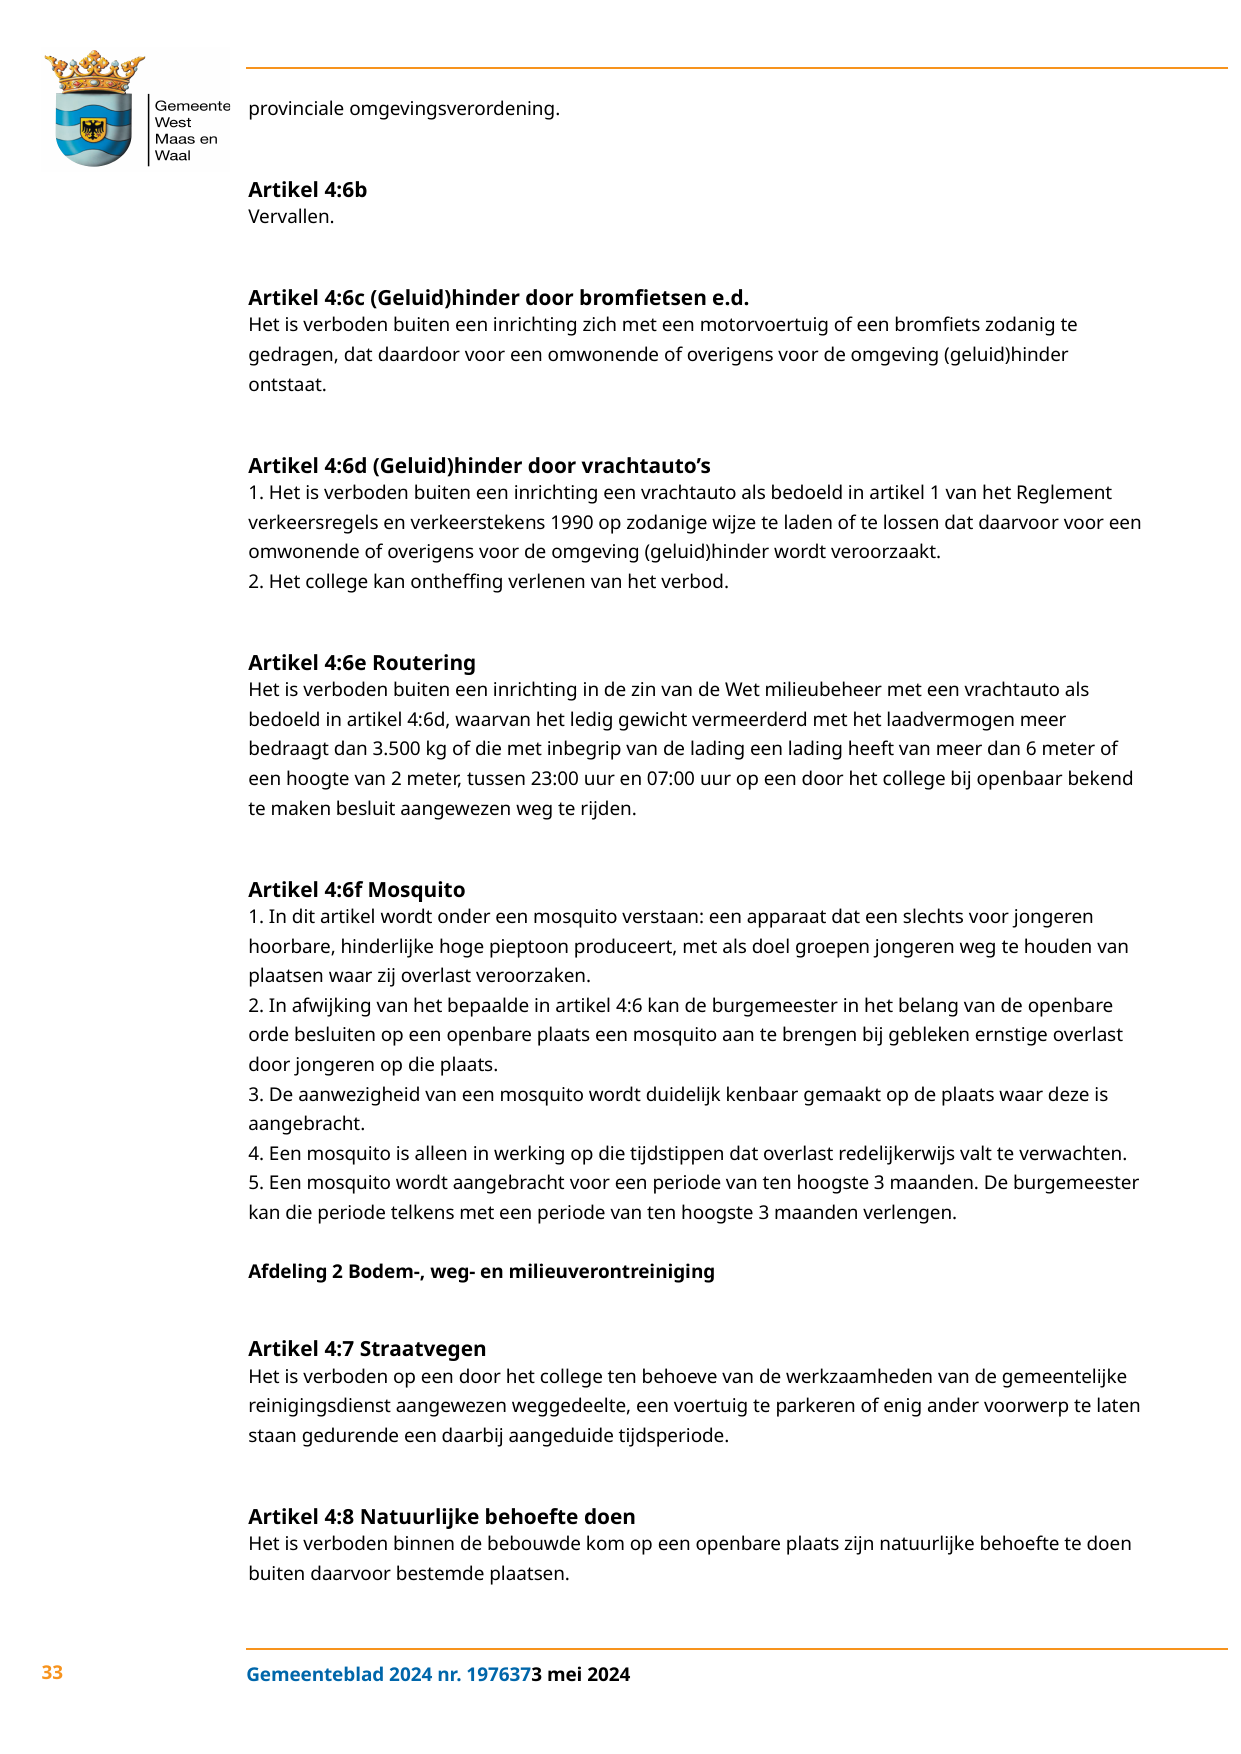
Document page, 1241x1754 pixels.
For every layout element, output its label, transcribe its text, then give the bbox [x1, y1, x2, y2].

text Artikel 4:6d (Geluid)hinder door vrachtauto’s [248, 451, 1152, 479]
text provinciale omgevingsverordening. [248, 95, 1152, 121]
text 3. De aanwezigheid van een mosquito wordt duidelijk kenbaar gemaakt op de plaats waar deze is aangebracht. [248, 1081, 1152, 1136]
text Het is verboden buiten een inrichting zich met een motorvoertuig of een bromfiets zodanig te gedragen, dat daardoor voor een omwonende of overigens voor de omgeving (geluid)hinder ontstaat. [248, 312, 1152, 397]
text 4. Een mosquito is alleen in werking op die tijdstippen dat overlast redelijkerwijs valt te verwachten. [248, 1140, 1152, 1166]
text Het is verboden binnen de bebouwde kom op een openbare plaats zijn natuurlijke behoefte te doen buiten daarvoor bestemde plaatsen. [248, 1530, 1152, 1586]
text Artikel 4:6b [248, 175, 1152, 203]
text Het is verboden op een door het college ten behoeve van de werkzaamheden van de gemeentelijke reinigingsdienst aangewezen weggedeelte, een voertuig te parkeren of enig ander voorwerp te laten staan gedurende een daarbij aangeduide tijdsperiode. [248, 1363, 1152, 1448]
text 2. Het college kan ontheffing verlenen van het verbod. [248, 568, 1152, 594]
text Artikel 4:6f Mosquito [248, 875, 1152, 903]
text Afdeling 2 Bodem-, weg- en milieuverontreiniging [248, 1258, 1152, 1284]
text Artikel 4:6e Routering [248, 648, 1152, 676]
picture [41, 47, 231, 172]
text Artikel 4:7 Straatvegen [248, 1334, 1152, 1363]
text Artikel 4:8 Natuurlijke behoefte doen [248, 1502, 1152, 1530]
text 5. Een mosquito wordt aangebracht voor een periode van ten hoogste 3 maanden. De burgemeester kan die periode telkens met een periode van ten hoogste 3 maanden verlengen. [248, 1169, 1152, 1225]
text Artikel 4:6c (Geluid)hinder door bromfietsen e.d. [248, 283, 1152, 312]
text Vervallen. [248, 203, 1152, 229]
text 1. In dit artikel wordt onder een mosquito verstaan: een apparaat dat een slechts voor jongeren hoorbare, hinderlijke hoge pieptoon produceert, met als doel groepen jongeren weg te houden van plaatsen waar zij overlast veroorzaken. [248, 903, 1152, 988]
text 2. In afwijking van het bepaalde in artikel 4:6 kan de burgemeester in het belang van de openbare orde besluiten op een openbare plaats een mosquito aan te brengen bij gebleken ernstige overlast door jongeren op die plaats. [248, 992, 1152, 1077]
text Het is verboden buiten een inrichting in de zin van de Wet milieubeheer met een vrachtauto als bedoeld in artikel 4:6d, waarvan het ledig gewicht vermeerderd met het laadvermogen meer bedraagt dan 3.500 kg of die met inbegrip van de lading een lading heeft van meer dan 6 meter of een hoogte van 2 meter, tussen 23:00 uur en 07:00 uur op een door het college bij openbaar bekend te maken besluit aangewezen weg te rijden. [248, 676, 1152, 821]
text 1. Het is verboden buiten een inrichting een vrachtauto als bedoeld in artikel 1 van het Reglement verkeersregels en verkeerstekens 1990 op zodanige wijze te laden of te lossen dat daarvoor voor een omwonende of overigens voor de omgeving (geluid)hinder wordt veroorzaakt. [248, 479, 1152, 564]
